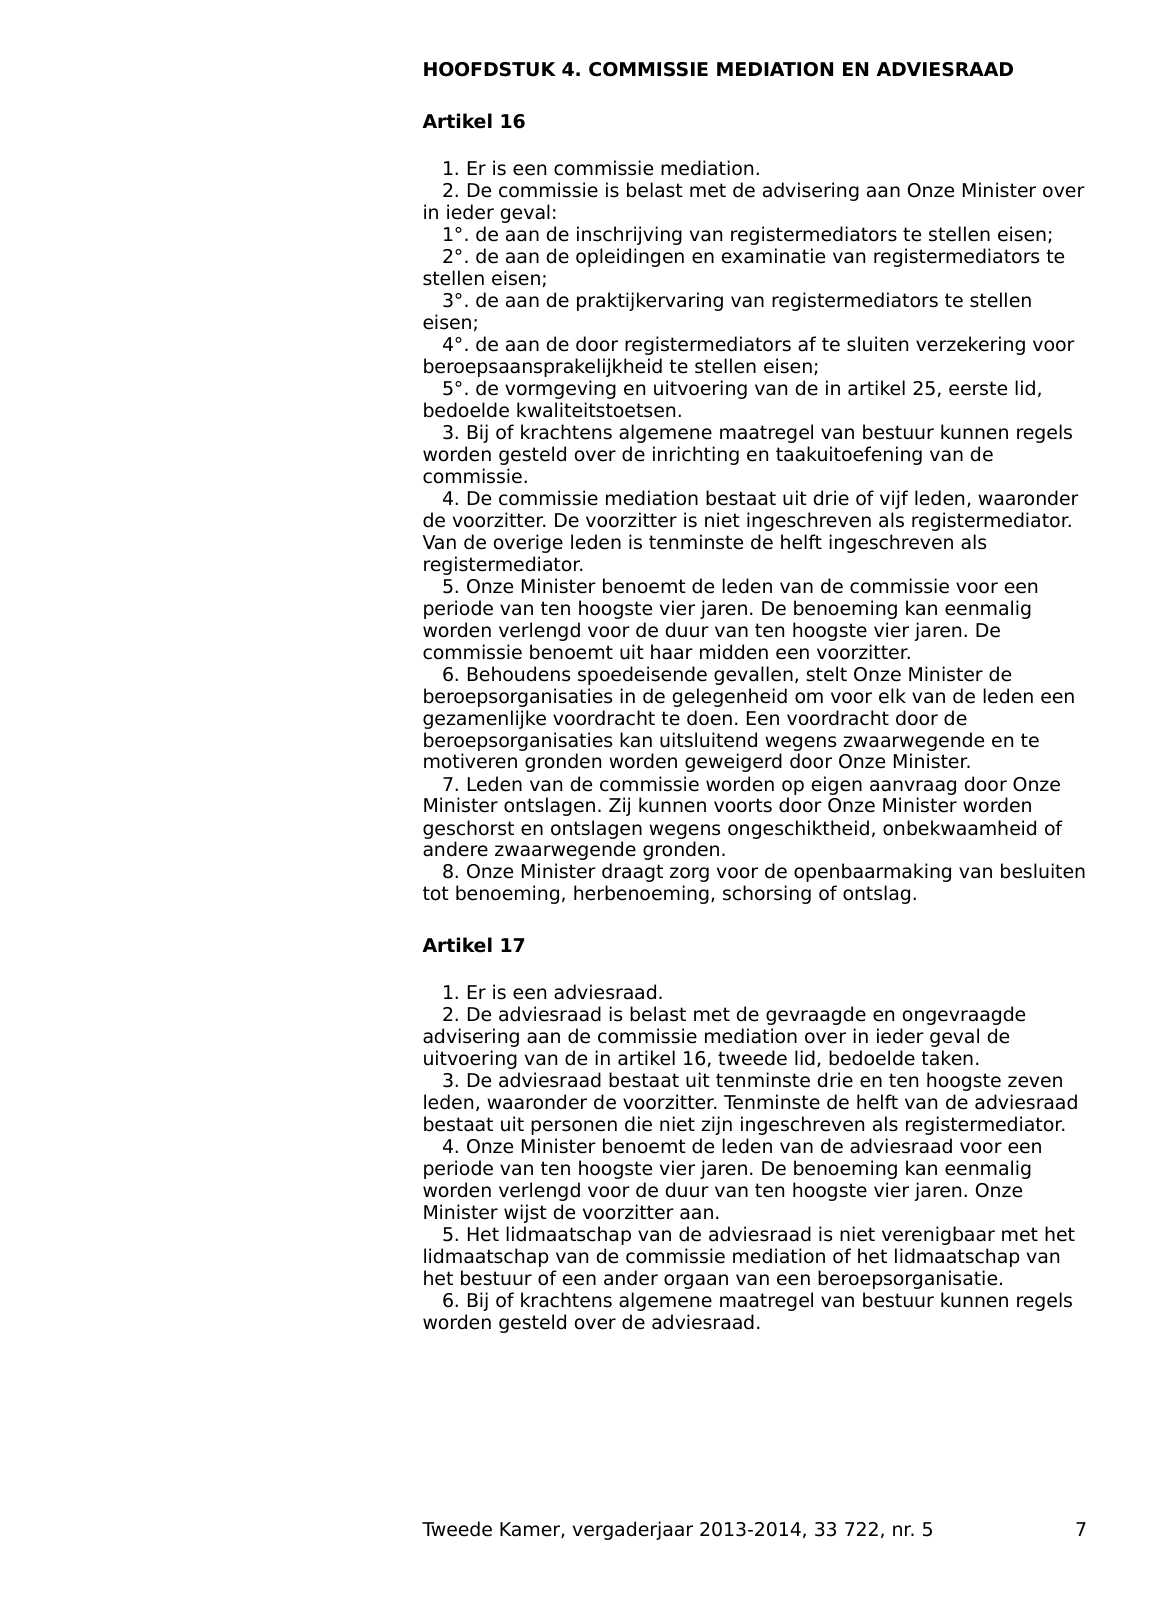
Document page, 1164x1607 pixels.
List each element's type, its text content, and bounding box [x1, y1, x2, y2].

text 3°. de aan de praktijkervaring van registermediators te stellen eisen; [422, 290, 1087, 334]
text 3. Bij of krachtens algemene maatregel van bestuur kunnen regels worden gesteld over de inrichting en taakuitoefening van de commissie. [422, 422, 1087, 488]
text 2°. de aan de opleidingen en examinatie van registermediators te stellen eisen; [422, 246, 1087, 290]
text 4. Onze Minister benoemt de leden van de adviesraad voor een periode van ten hoogste vier jaren. De benoeming kan eenmalig worden verlengd voor de duur van ten hoogste vier jaren. Onze Minister wijst de voorzitter aan. [422, 1136, 1087, 1224]
text 3. De adviesraad bestaat uit tenminste drie en ten hoogste zeven leden, waaronder de voorzitter. Tenminste de helft van de adviesraad bestaat uit personen die niet zijn ingeschreven als registermediator. [422, 1070, 1087, 1136]
text 5°. de vormgeving en uitvoering van de in artikel 25, eerste lid, bedoelde kwaliteitstoetsen. [422, 378, 1087, 422]
text 4. De commissie mediation bestaat uit drie of vijf leden, waaronder de voorzitter. De voorzitter is niet ingeschreven als registermediator. Van de overige leden is tenminste de helft ingeschreven als registermediator. [422, 488, 1087, 576]
subtitle Artikel 17 [422, 935, 1087, 957]
text 1. Er is een commissie mediation. [422, 158, 1087, 180]
text 2. De adviesraad is belast met de gevraagde en ongevraagde advisering aan de commissie mediation over in ieder geval de uitvoering van de in artikel 16, tweede lid, bedoelde taken. [422, 1004, 1087, 1070]
text 4°. de aan de door registermediators af te sluiten verzekering voor beroepsaansprakelijkheid te stellen eisen; [422, 334, 1087, 378]
text 8. Onze Minister draagt zorg voor de openbaarmaking van besluiten tot benoeming, herbenoeming, schorsing of ontslag. [422, 861, 1087, 905]
subtitle HOOFDSTUK 4. COMMISSIE MEDIATION EN ADVIESRAAD [422, 59, 1087, 81]
subtitle Artikel 16 [422, 111, 1087, 133]
text 5. Het lidmaatschap van de adviesraad is niet verenigbaar met het lidmaatschap van de commissie mediation of het lidmaatschap van het bestuur of een ander orgaan van een beroepsorganisatie. [422, 1224, 1087, 1290]
text 1°. de aan de inschrijving van registermediators te stellen eisen; [422, 224, 1087, 246]
text 1. Er is een adviesraad. [422, 982, 1087, 1004]
text 6. Bij of krachtens algemene maatregel van bestuur kunnen regels worden gesteld over de adviesraad. [422, 1290, 1087, 1334]
text 5. Onze Minister benoemt de leden van de commissie voor een periode van ten hoogste vier jaren. De benoeming kan eenmalig worden verlengd voor de duur van ten hoogste vier jaren. De commissie benoemt uit haar midden een voorzitter. [422, 576, 1087, 663]
text 2. De commissie is belast met de advisering aan Onze Minister over in ieder geval: [422, 180, 1087, 224]
text 6. Behoudens spoedeisende gevallen, stelt Onze Minister de beroepsorganisaties in de gelegenheid om voor elk van de leden een gezamenlijke voordracht te doen. Een voordracht door de beroepsorganisaties kan uitsluitend wegens zwaarwegende en te motiveren gronden worden geweigerd door Onze Minister. [422, 663, 1087, 773]
text 7. Leden van de commissie worden op eigen aanvraag door Onze Minister ontslagen. Zij kunnen voorts door Onze Minister worden geschorst en ontslagen wegens ongeschiktheid, onbekwaamheid of andere zwaarwegende gronden. [422, 773, 1087, 861]
